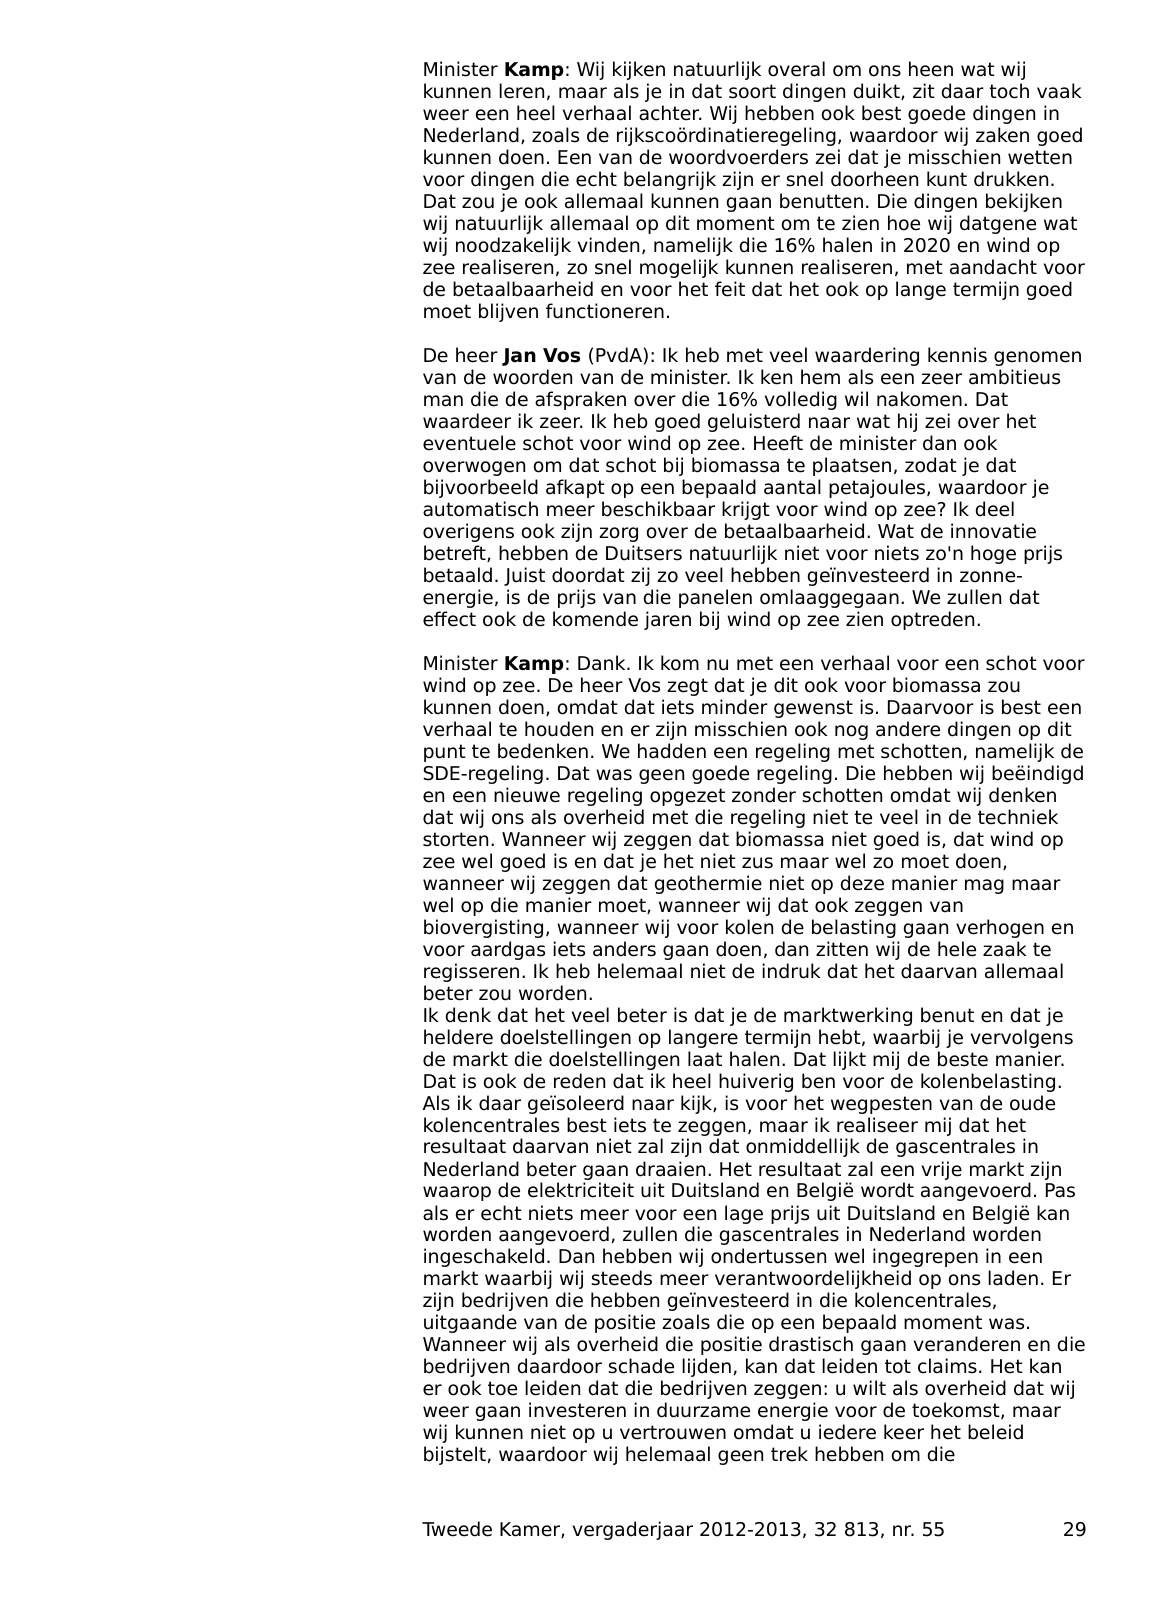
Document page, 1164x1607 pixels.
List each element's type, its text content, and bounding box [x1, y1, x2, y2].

text Minister Kamp: Dank. Ik kom nu met een verhaal voor een schot voor wind op zee. De heer Vos zegt dat je dit ook voor biomassa zou kunnen doen, omdat dat iets minder gewenst is. Daarvoor is best een verhaal te houden en er zijn misschien ook nog andere dingen op dit punt te bedenken. We hadden een regeling met schotten, namelijk de SDE-regeling. Dat was geen goede regeling. Die hebben wij beëindigd en een nieuwe regeling opgezet zonder schotten omdat wij denken dat wij ons als overheid met die regeling niet te veel in de techniek storten. Wanneer wij zeggen dat biomassa niet goed is, dat wind op zee wel goed is en dat je het niet zus maar wel zo moet doen, wanneer wij zeggen dat geothermie niet op deze manier mag maar wel op die manier moet, wanneer wij dat ook zeggen van biovergisting, wanneer wij voor kolen de belasting gaan verhogen en voor aardgas iets anders gaan doen, dan zitten wij de hele zaak te regisseren. Ik heb helemaal niet de indruk dat het daarvan allemaal beter zou worden. [422, 653, 1087, 1004]
text De heer Jan Vos (PvdA): Ik heb met veel waardering kennis genomen van de woorden van de minister. Ik ken hem als een zeer ambitieus man die de afspraken over die 16% volledig wil nakomen. Dat waardeer ik zeer. Ik heb goed geluisterd naar wat hij zei over het eventuele schot voor wind op zee. Heeft de minister dan ook overwogen om dat schot bij biomassa te plaatsen, zodat je dat bijvoorbeeld afkapt op een bepaald aantal petajoules, waardoor je automatisch meer beschikbaar krijgt voor wind op zee? Ik deel overigens ook zijn zorg over de betaalbaarheid. Wat de innovatie betreft, hebben de Duitsers natuurlijk niet voor niets zo'n hoge prijs betaald. Juist doordat zij zo veel hebben geïnvesteerd in zonne-energie, is de prijs van die panelen omlaaggegaan. We zullen dat effect ook de komende jaren bij wind op zee zien optreden. [422, 345, 1087, 631]
text Ik denk dat het veel beter is dat je de marktwerking benut en dat je heldere doelstellingen op langere termijn hebt, waarbij je vervolgens de markt die doelstellingen laat halen. Dat lijkt mij de beste manier. Dat is ook de reden dat ik heel huiverig ben voor de kolenbelasting. Als ik daar geïsoleerd naar kijk, is voor het wegpesten van de oude kolencentrales best iets te zeggen, maar ik realiseer mij dat het resultaat daarvan niet zal zijn dat onmiddellijk de gascentrales in Nederland beter gaan draaien. Het resultaat zal een vrije markt zijn waarop de elektriciteit uit Duitsland en België wordt aangevoerd. Pas als er echt niets meer voor een lage prijs uit Duitsland en België kan worden aangevoerd, zullen die gascentrales in Nederland worden ingeschakeld. Dan hebben wij ondertussen wel ingegrepen in een markt waarbij wij steeds meer verantwoordelijkheid op ons laden. Er zijn bedrijven die hebben geïnvesteerd in die kolencentrales, uitgaande van de positie zoals die op een bepaald moment was. Wanneer wij als overheid die positie drastisch gaan veranderen en die bedrijven daardoor schade lijden, kan dat leiden tot claims. Het kan er ook toe leiden dat die bedrijven zeggen: u wilt als overheid dat wij weer gaan investeren in duurzame energie voor de toekomst, maar wij kunnen niet op u vertrouwen omdat u iedere keer het beleid bijstelt, waardoor wij helemaal geen trek hebben om die [422, 1004, 1087, 1466]
text Minister Kamp: Wij kijken natuurlijk overal om ons heen wat wij kunnen leren, maar als je in dat soort dingen duikt, zit daar toch vaak weer een heel verhaal achter. Wij hebben ook best goede dingen in Nederland, zoals de rijkscoördinatieregeling, waardoor wij zaken goed kunnen doen. Een van de woordvoerders zei dat je misschien wetten voor dingen die echt belangrijk zijn er snel doorheen kunt drukken. Dat zou je ook allemaal kunnen gaan benutten. Die dingen bekijken wij natuurlijk allemaal op dit moment om te zien hoe wij datgene wat wij noodzakelijk vinden, namelijk die 16% halen in 2020 en wind op zee realiseren, zo snel mogelijk kunnen realiseren, met aandacht voor de betaalbaarheid en voor het feit dat het ook op lange termijn goed moet blijven functioneren. [422, 59, 1087, 323]
